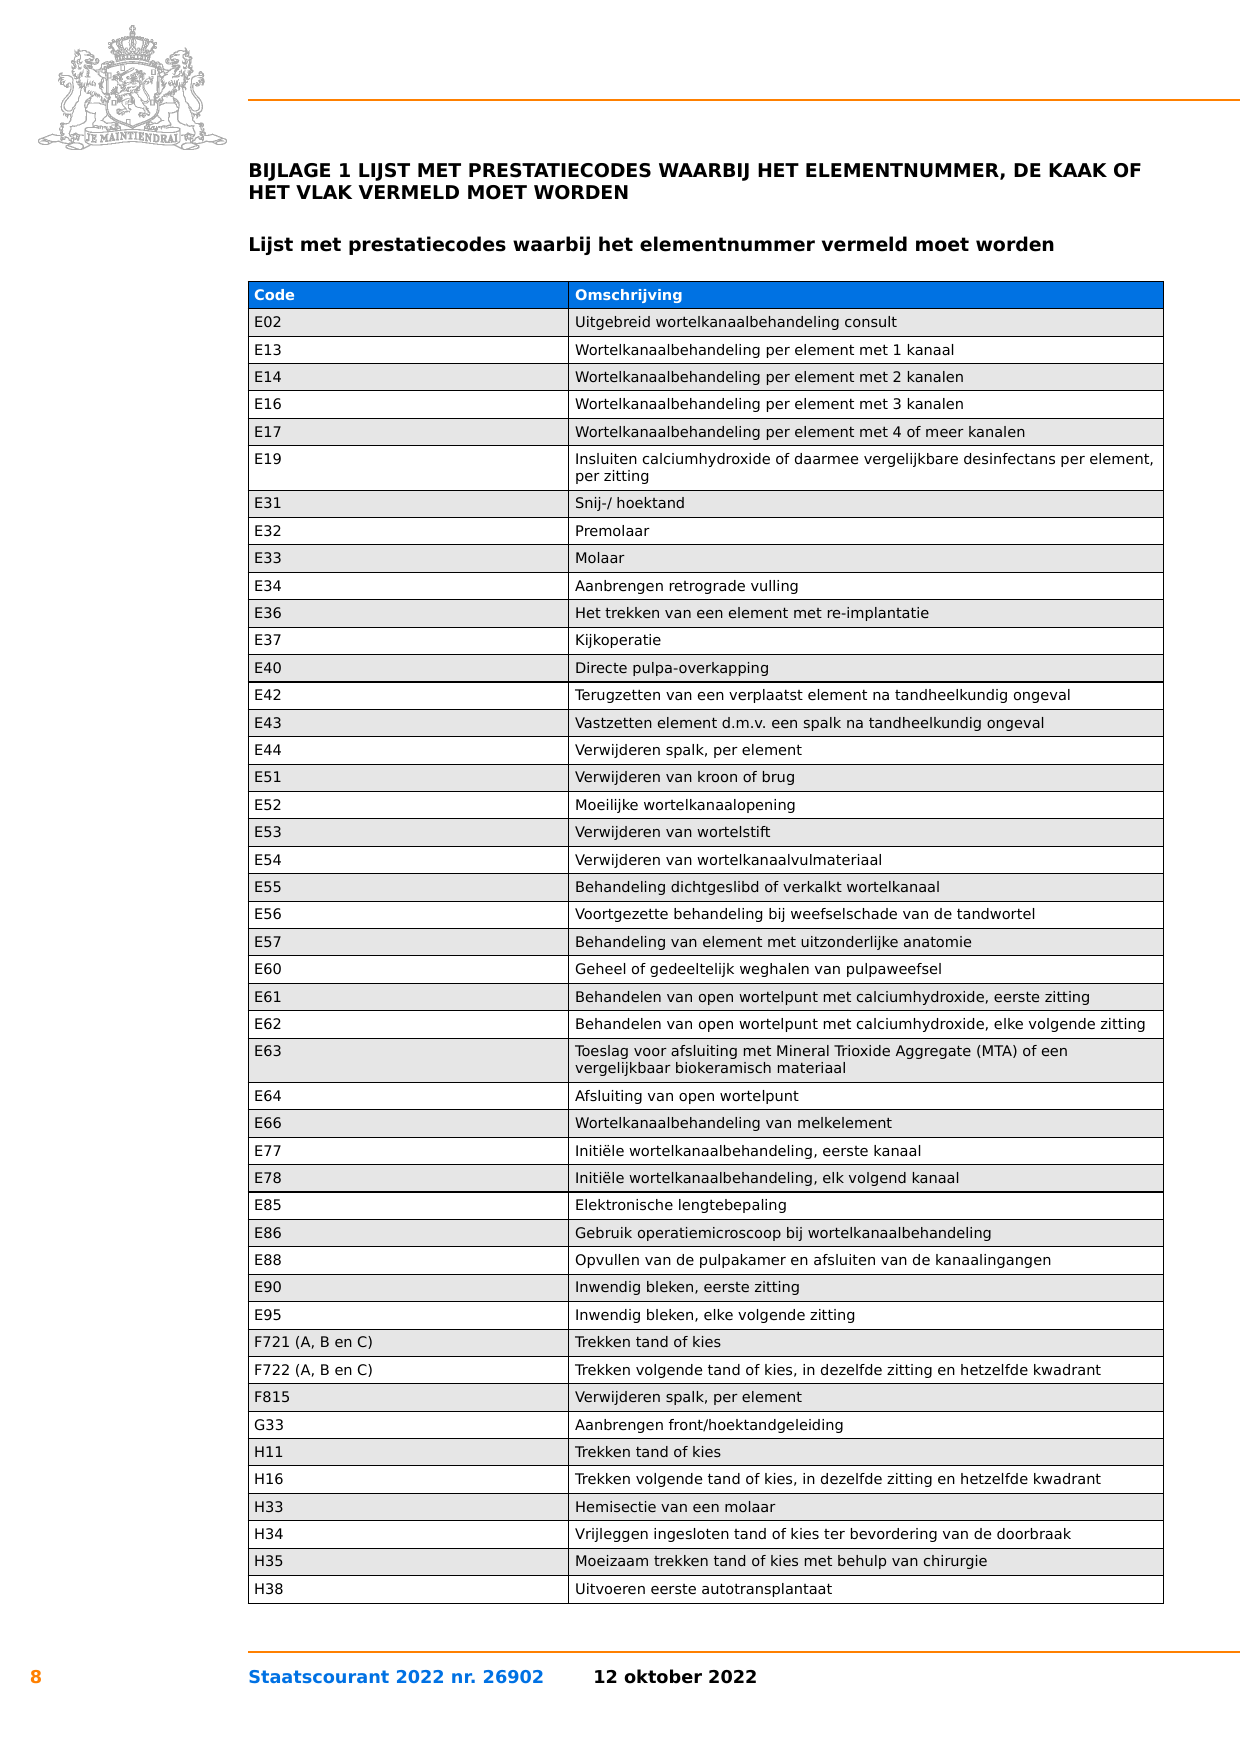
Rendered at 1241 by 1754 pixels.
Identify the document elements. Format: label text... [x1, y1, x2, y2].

table_cell H16 [249, 1466, 568, 1493]
table_cell E52 [249, 792, 568, 818]
table_cell E64 [249, 1083, 568, 1109]
table_cell H34 [249, 1521, 568, 1548]
table_cell E56 [249, 902, 568, 928]
picture [38, 25, 227, 150]
table_cell Trekken volgende tand of kies, in dezelfde zitting en hetzelfde kwadrant [569, 1466, 1163, 1493]
table_cell Het trekken van een element met re-implantatie [569, 600, 1163, 627]
table_cell Directe pulpa-overkapping [569, 655, 1163, 681]
table_cell Voortgezette behandeling bij weefselschade van de tandwortel [569, 902, 1163, 928]
table_cell Toeslag voor afsluiting met Mineral Trioxide Aggregate (MTA) of een vergelijkbaar biokeramisch materiaal [569, 1039, 1163, 1082]
table_cell E44 [249, 737, 568, 763]
table_cell Vastzetten element d.m.v. een spalk na tandheelkundig ongeval [569, 710, 1163, 736]
table_cell E36 [249, 600, 568, 627]
table_cell Elektronische lengtebepaling [569, 1193, 1163, 1219]
table_cell Verwijderen van kroon of brug [569, 765, 1163, 791]
table_cell Inwendig bleken, eerste zitting [569, 1275, 1163, 1301]
table_cell E42 [249, 683, 568, 709]
table_cell G33 [249, 1412, 568, 1438]
table_cell E02 [249, 309, 568, 336]
subtitle Lijst met prestatiecodes waarbij het elementnummer vermeld moet worden [248, 234, 1163, 256]
table_cell Afsluiting van open wortelpunt [569, 1083, 1163, 1109]
table_header Code [249, 282, 568, 308]
table_cell H11 [249, 1439, 568, 1465]
table_cell Behandelen van open wortelpunt met calciumhydroxide, elke volgende zitting [569, 1011, 1163, 1037]
table_cell Snij-/ hoektand [569, 491, 1163, 517]
table_cell Wortelkanaalbehandeling van melkelement [569, 1110, 1163, 1137]
table_cell E54 [249, 847, 568, 873]
table_cell E34 [249, 573, 568, 599]
table_cell F722 (A, B en C) [249, 1357, 568, 1383]
table_cell E31 [249, 491, 568, 517]
table_cell E13 [249, 337, 568, 363]
table_cell E77 [249, 1138, 568, 1164]
table_cell E17 [249, 419, 568, 445]
table_cell E90 [249, 1275, 568, 1301]
table_cell Premolaar [569, 518, 1163, 544]
table_cell E43 [249, 710, 568, 736]
table_cell H33 [249, 1494, 568, 1520]
table_cell E63 [249, 1039, 568, 1082]
table_cell E55 [249, 874, 568, 901]
table_cell Behandeling van element met uitzonderlijke anatomie [569, 929, 1163, 955]
table_cell Initiële wortelkanaalbehandeling, eerste kanaal [569, 1138, 1163, 1164]
table_cell Moeilijke wortelkanaalopening [569, 792, 1163, 818]
table_cell Verwijderen spalk, per element [569, 737, 1163, 763]
table_cell Geheel of gedeeltelijk weghalen van pulpaweefsel [569, 956, 1163, 983]
table_cell Inwendig bleken, elke volgende zitting [569, 1302, 1163, 1328]
table_cell E66 [249, 1110, 568, 1137]
table_cell E85 [249, 1193, 568, 1219]
table_cell E40 [249, 655, 568, 681]
table_cell E19 [249, 446, 568, 489]
table_cell E53 [249, 819, 568, 846]
table_cell E95 [249, 1302, 568, 1328]
table_cell Gebruik operatiemicroscoop bij wortelkanaalbehandeling [569, 1220, 1163, 1246]
table_cell Molaar [569, 545, 1163, 572]
table_cell Behandeling dichtgeslibd of verkalkt wortelkanaal [569, 874, 1163, 901]
table_cell Verwijderen spalk, per element [569, 1384, 1163, 1411]
table_cell Initiële wortelkanaalbehandeling, elk volgend kanaal [569, 1165, 1163, 1191]
table_cell Insluiten calciumhydroxide of daarmee vergelijkbare desinfectans per element, per zitting [569, 446, 1163, 489]
table_cell Trekken tand of kies [569, 1330, 1163, 1356]
table_cell F815 [249, 1384, 568, 1411]
table_cell E60 [249, 956, 568, 983]
table_cell Trekken tand of kies [569, 1439, 1163, 1465]
table_cell Wortelkanaalbehandeling per element met 1 kanaal [569, 337, 1163, 363]
table_cell E32 [249, 518, 568, 544]
table_cell Trekken volgende tand of kies, in dezelfde zitting en hetzelfde kwadrant [569, 1357, 1163, 1383]
table_cell E61 [249, 984, 568, 1010]
table_cell H35 [249, 1549, 568, 1575]
table_cell E86 [249, 1220, 568, 1246]
table_cell H38 [249, 1576, 568, 1602]
table_cell Kijkoperatie [569, 628, 1163, 654]
table_cell Wortelkanaalbehandeling per element met 2 kanalen [569, 364, 1163, 390]
table_header Omschrijving [569, 282, 1163, 308]
table_cell E78 [249, 1165, 568, 1191]
table_cell E57 [249, 929, 568, 955]
table_cell Behandelen van open wortelpunt met calciumhydroxide, eerste zitting [569, 984, 1163, 1010]
table_cell E33 [249, 545, 568, 572]
table_cell Aanbrengen retrograde vulling [569, 573, 1163, 599]
table_cell Verwijderen van wortelstift [569, 819, 1163, 846]
table_cell Wortelkanaalbehandeling per element met 4 of meer kanalen [569, 419, 1163, 445]
table_cell F721 (A, B en C) [249, 1330, 568, 1356]
table_cell Aanbrengen front/hoektandgeleiding [569, 1412, 1163, 1438]
table_cell Hemisectie van een molaar [569, 1494, 1163, 1520]
table_cell Uitgebreid wortelkanaalbehandeling consult [569, 309, 1163, 336]
table_cell E62 [249, 1011, 568, 1037]
table_cell Uitvoeren eerste autotransplantaat [569, 1576, 1163, 1602]
table_cell Vrijleggen ingesloten tand of kies ter bevordering van de doorbraak [569, 1521, 1163, 1548]
table_cell E88 [249, 1247, 568, 1274]
table_cell Opvullen van de pulpakamer en afsluiten van de kanaalingangen [569, 1247, 1163, 1274]
table_cell E14 [249, 364, 568, 390]
table_cell Terugzetten van een verplaatst element na tandheelkundig ongeval [569, 683, 1163, 709]
subtitle BIJLAGE 1 LIJST MET PRESTATIECODES WAARBIJ HET ELEMENTNUMMER, DE KAAK OF HET VLAK VERMELD MOET WORDEN [248, 160, 1163, 204]
table_cell E16 [249, 391, 568, 418]
table_cell E37 [249, 628, 568, 654]
table_cell Wortelkanaalbehandeling per element met 3 kanalen [569, 391, 1163, 418]
table_cell E51 [249, 765, 568, 791]
table_cell Verwijderen van wortelkanaalvulmateriaal [569, 847, 1163, 873]
table_cell Moeizaam trekken tand of kies met behulp van chirurgie [569, 1549, 1163, 1575]
